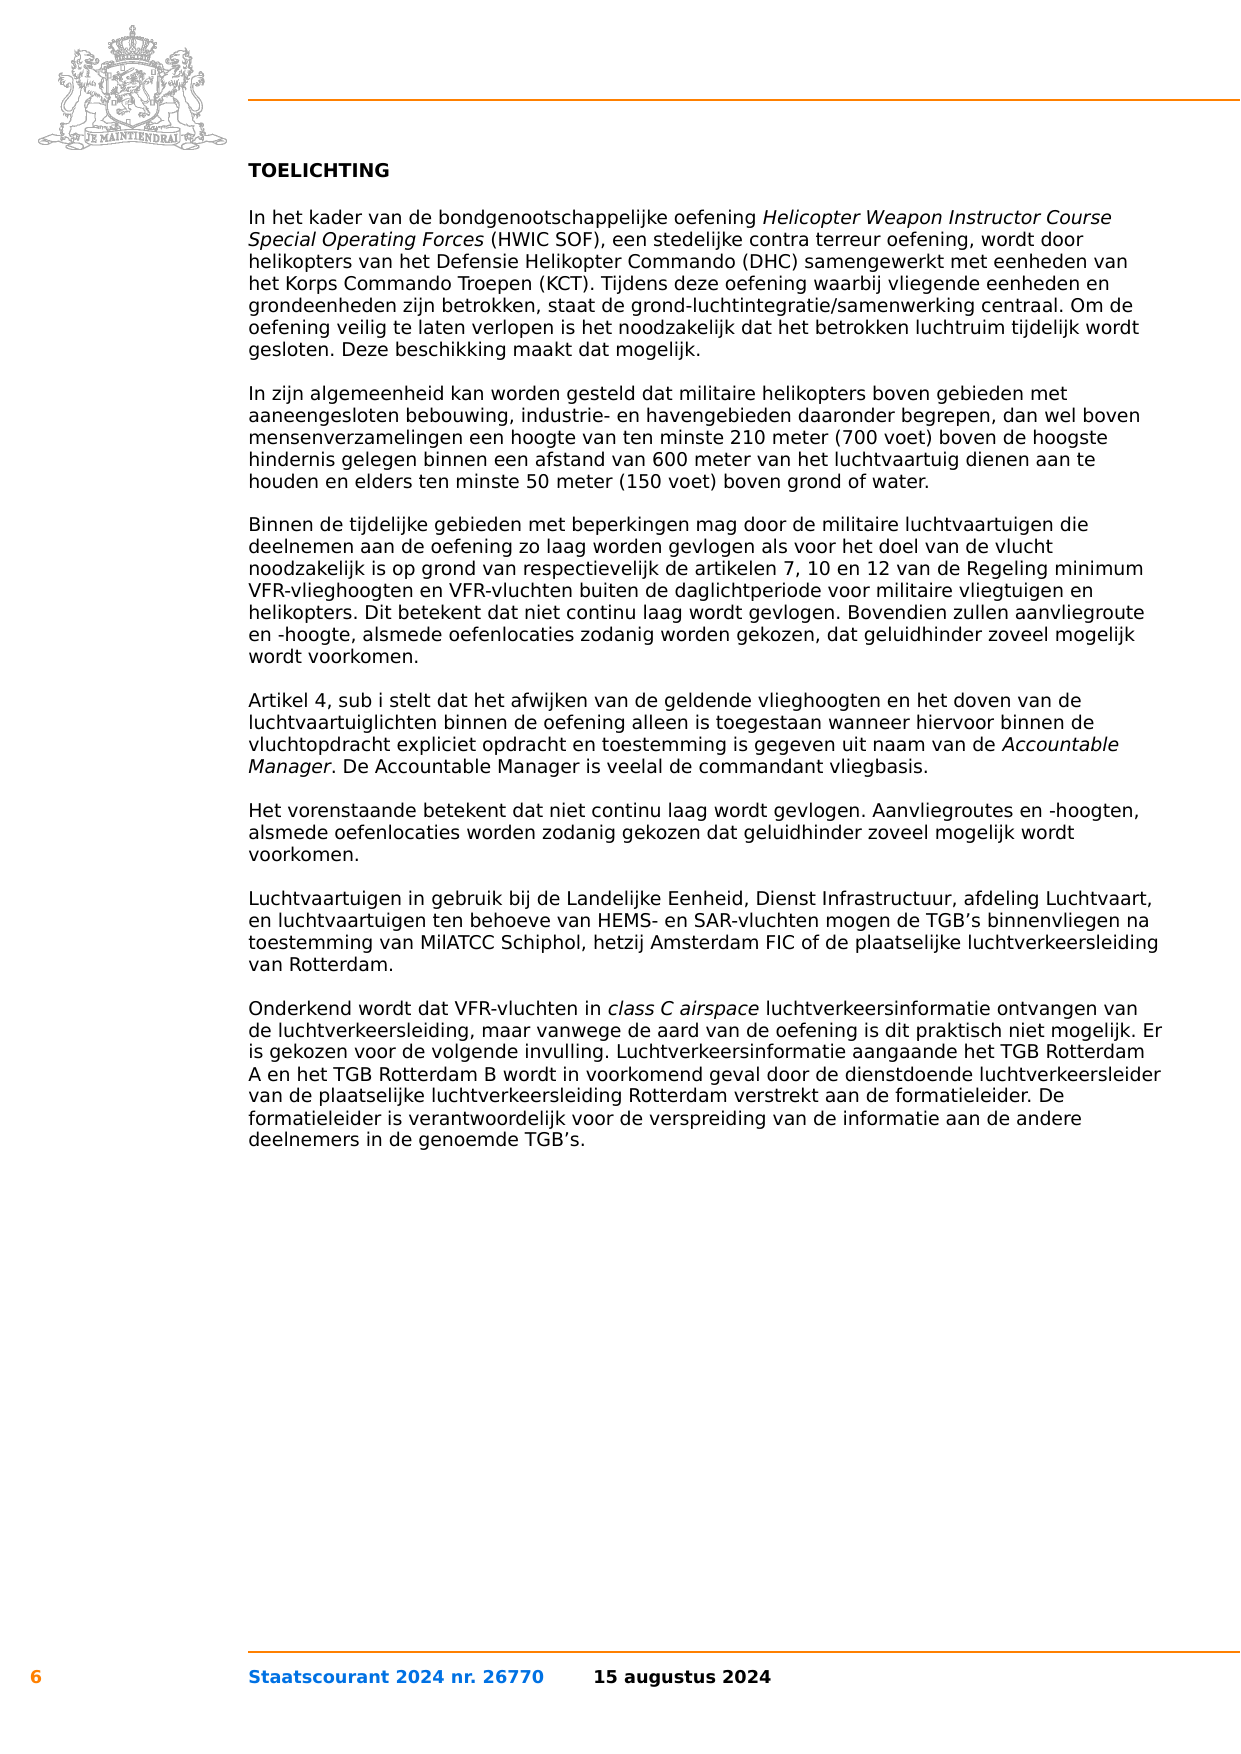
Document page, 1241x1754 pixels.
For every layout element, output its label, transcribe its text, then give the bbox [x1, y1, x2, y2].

text In zijn algemeenheid kan worden gesteld dat militaire helikopters boven gebieden met aaneengesloten bebouwing, industrie- en havengebieden daaronder begrepen, dan wel boven mensenverzamelingen een hoogte van ten minste 210 meter (700 voet) boven de hoogste hindernis gelegen binnen een afstand van 600 meter van het luchtvaartuig dienen aan te houden en elders ten minste 50 meter (150 voet) boven grond of water. [248, 383, 1163, 492]
text Binnen de tijdelijke gebieden met beperkingen mag door de militaire luchtvaartuigen die deelnemen aan de oefening zo laag worden gevlogen als voor het doel van de vlucht noodzakelijk is op grond van respectievelijk de artikelen 7, 10 en 12 van de Regeling minimum VFR-vlieghoogten en VFR-vluchten buiten de daglichtperiode voor militaire vliegtuigen en helikopters. Dit betekent dat niet continu laag wordt gevlogen. Bovendien zullen aanvliegroute en -hoogte, alsmede oefenlocaties zodanig worden gekozen, dat geluidhinder zoveel mogelijk wordt voorkomen. [248, 514, 1163, 668]
picture [38, 25, 227, 150]
text In het kader van de bondgenootschappelijke oefening Helicopter Weapon Instructor Course Special Operating Forces (HWIC SOF), een stedelijke contra terreur oefening, wordt door helikopters van het Defensie Helikopter Commando (DHC) samengewerkt met eenheden van het Korps Commando Troepen (KCT). Tijdens deze oefening waarbij vliegende eenheden en grondeenheden zijn betrokken, staat de grond-luchtintegratie/samenwerking centraal. Om de oefening veilig te laten verlopen is het noodzakelijk dat het betrokken luchtruim tijdelijk wordt gesloten. Deze beschikking maakt dat mogelijk. [248, 207, 1163, 361]
text Luchtvaartuigen in gebruik bij de Landelijke Eenheid, Dienst Infrastructuur, afdeling Luchtvaart, en luchtvaartuigen ten behoeve van HEMS- en SAR-vluchten mogen de TGB’s binnenvliegen na toestemming van MilATCC Schiphol, hetzij Amsterdam FIC of de plaatselijke luchtverkeersleiding van Rotterdam. [248, 888, 1163, 976]
text Onderkend wordt dat VFR-vluchten in class C airspace luchtverkeersinformatie ontvangen van de luchtverkeersleiding, maar vanwege de aard van de oefening is dit praktisch niet mogelijk. Er is gekozen voor de volgende invulling. Luchtverkeersinformatie aangaande het TGB Rotterdam A en het TGB Rotterdam B wordt in voorkomend geval door de dienstdoende luchtverkeersleider van de plaatselijke luchtverkeersleiding Rotterdam verstrekt aan de formatieleider. De formatieleider is verantwoordelijk voor de verspreiding van de informatie aan de andere deelnemers in de genoemde TGB’s. [248, 997, 1163, 1151]
text Het vorenstaande betekent dat niet continu laag wordt gevlogen. Aanvliegroutes en -hoogten, alsmede oefenlocaties worden zodanig gekozen dat geluidhinder zoveel mogelijk wordt voorkomen. [248, 800, 1163, 866]
text Artikel 4, sub i stelt dat het afwijken van de geldende vlieghoogten en het doven van de luchtvaartuiglichten binnen de oefening alleen is toegestaan wanneer hiervoor binnen de vluchtopdracht expliciet opdracht en toestemming is gegeven uit naam van de Accountable Manager. De Accountable Manager is veelal de commandant vliegbasis. [248, 690, 1163, 778]
subtitle TOELICHTING [248, 160, 1163, 182]
